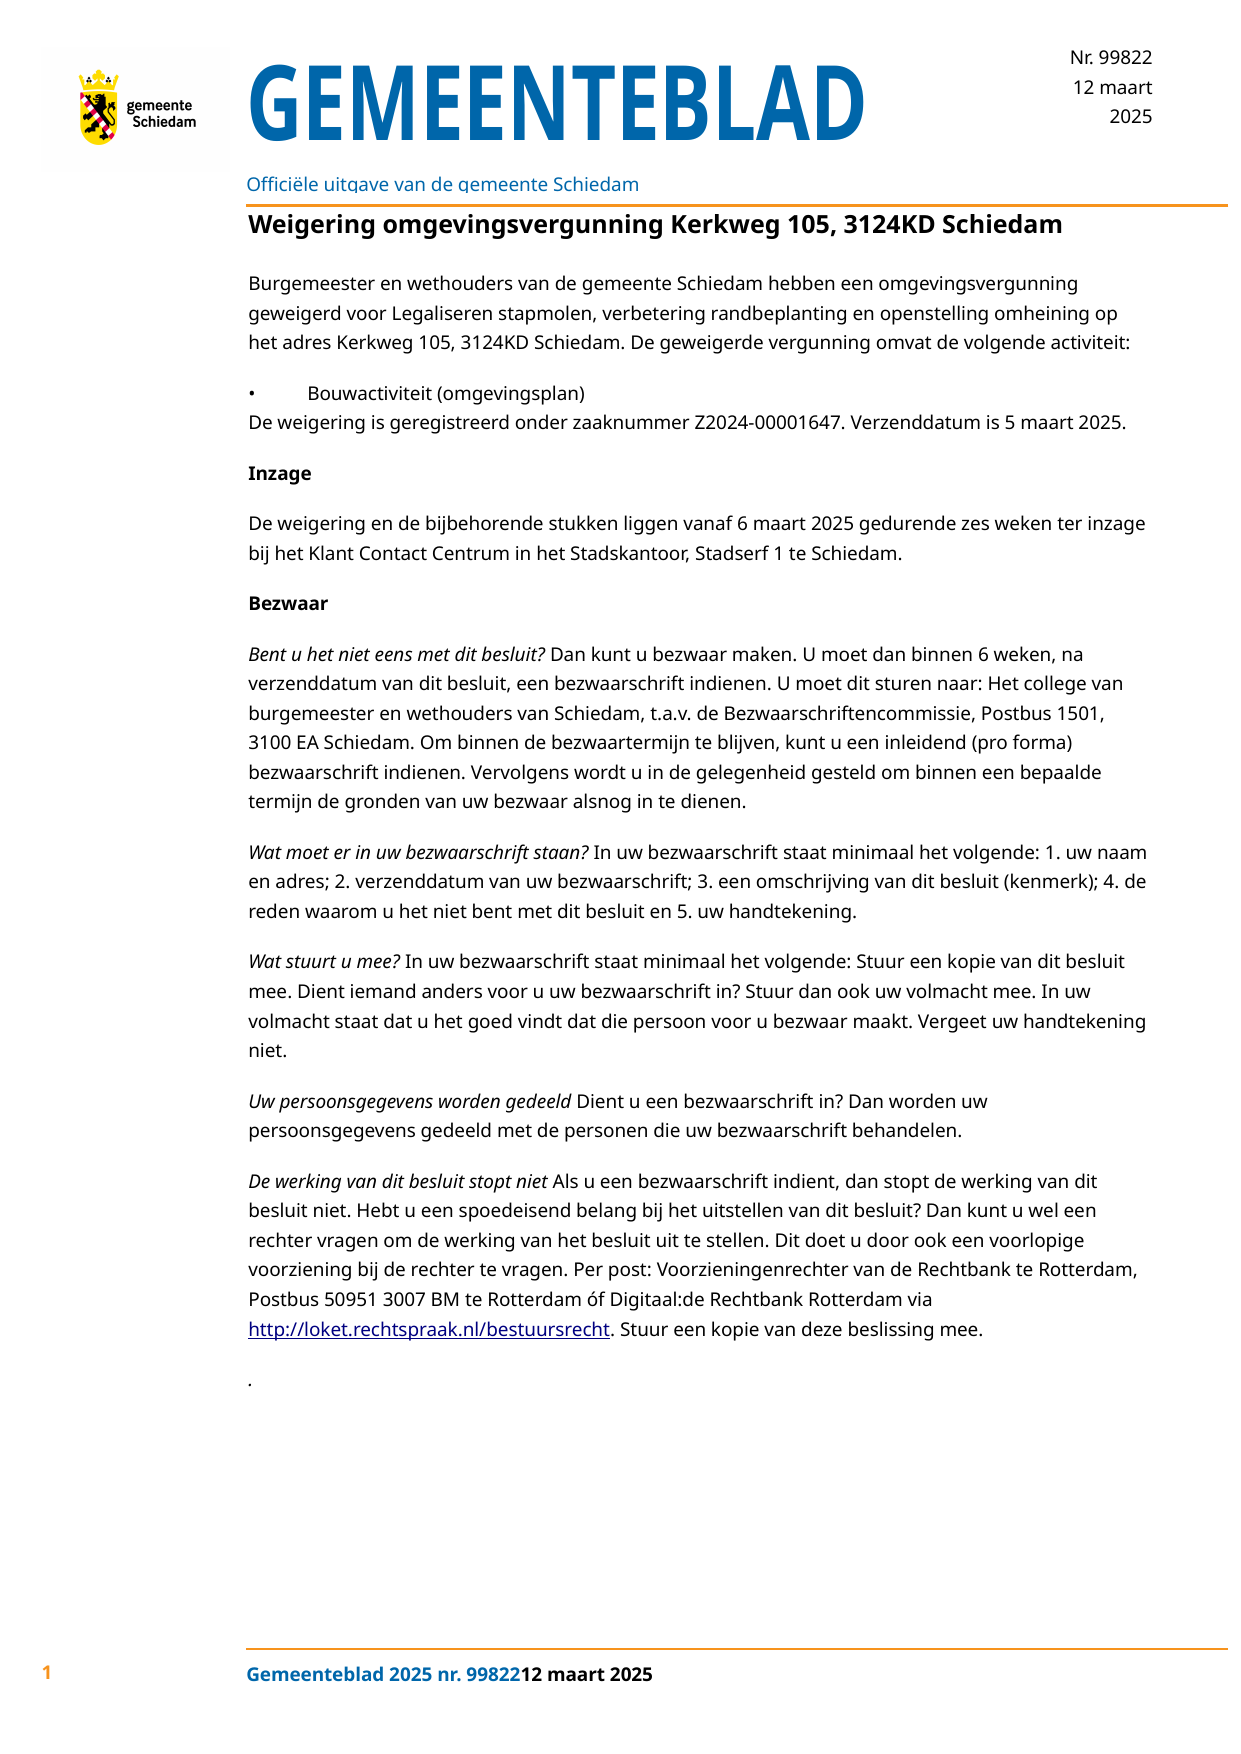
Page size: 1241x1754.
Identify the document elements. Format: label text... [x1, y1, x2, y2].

text Inzage [248, 460, 1152, 486]
text Bent u het niet eens met dit besluit? Dan kunt u bezwaar maken. U moet dan binnen 6 weken, na verzenddatum van dit besluit, een bezwaarschrift indienen. U moet dit sturen naar: Het college van burgemeester en wethouders van Schiedam, t.a.v. de Bezwaarschriftencommissie, Postbus 1501, 3100 EA Schiedam. Om binnen de bezwaartermijn te blijven, kunt u een inleidend (pro forma) bezwaarschrift indienen. Vervolgens wordt u in de gelegenheid gesteld om binnen een bepaalde termijn de gronden van uw bezwaar alsnog in te dienen. [248, 641, 1152, 814]
text . [248, 1366, 1152, 1392]
text Weigering omgevingsvergunning Kerkweg 105, 3124KD Schiedam [248, 207, 1152, 241]
text Burgemeester en wethouders van de gemeente Schiedam hebben een omgevingsvergunning geweigerd voor Legaliseren stapmolen, verbetering randbeplanting en openstelling omheining op het adres Kerkweg 105, 3124KD Schiedam. De geweigerde vergunning omvat de volgende activiteit: [248, 270, 1152, 355]
text Wat moet er in uw bezwaarschrift staan? In uw bezwaarschrift staat minimaal het volgende: 1. uw naam en adres; 2. verzenddatum van uw bezwaarschrift; 3. een omschrijving van dit besluit (kenmerk); 4. de reden waarom u het niet bent met dit besluit en 5. uw handtekening. [248, 839, 1152, 924]
text Uw persoonsgegevens worden gedeeld Dient u een bezwaarschrift in? Dan worden uw persoonsgegevens gedeeld met de personen die uw bezwaarschrift behandelen. [248, 1088, 1152, 1143]
text De weigering en de bijbehorende stukken liggen vanaf 6 maart 2025 gedurende zes weken ter inzage bij het Klant Contact Centrum in het Stadskantoor, Stadserf 1 te Schiedam. [248, 510, 1152, 566]
text De weigering is geregistreerd onder zaaknummer Z2024-00001647. Verzenddatum is 5 maart 2025. [248, 409, 1152, 435]
text Wat stuurt u mee? In uw bezwaarschrift staat minimaal het volgende: Stuur een kopie van dit besluit mee. Dient iemand anders voor u uw bezwaarschrift in? Stuur dan ook uw volmacht mee. In uw volmacht staat dat u het goed vindt dat die persoon voor u bezwaar maakt. Vergeet uw handtekening niet. [248, 949, 1152, 1063]
picture [41, 47, 231, 172]
text De werking van dit besluit stopt niet Als u een bezwaarschrift indient, dan stopt de werking van dit besluit niet. Hebt u een spoedeisend belang bij het uitstellen van dit besluit? Dan kunt u wel een rechter vragen om de werking van het besluit uit te stellen. Dit doet u door ook een voorlopige voorziening bij de rechter te vragen. Per post: Voorzieningenrechter van de Rechtbank te Rotterdam, Postbus 50951 3007 BM te Rotterdam óf Digitaal:de Rechtbank Rotterdam via http://loket.rechtspraak.nl/bestuursrecht. Stuur een kopie van deze beslissing mee. [248, 1168, 1152, 1341]
text Bezwaar [248, 590, 1152, 616]
list Bouwactiviteit (omgevingsplan) [248, 380, 1152, 406]
